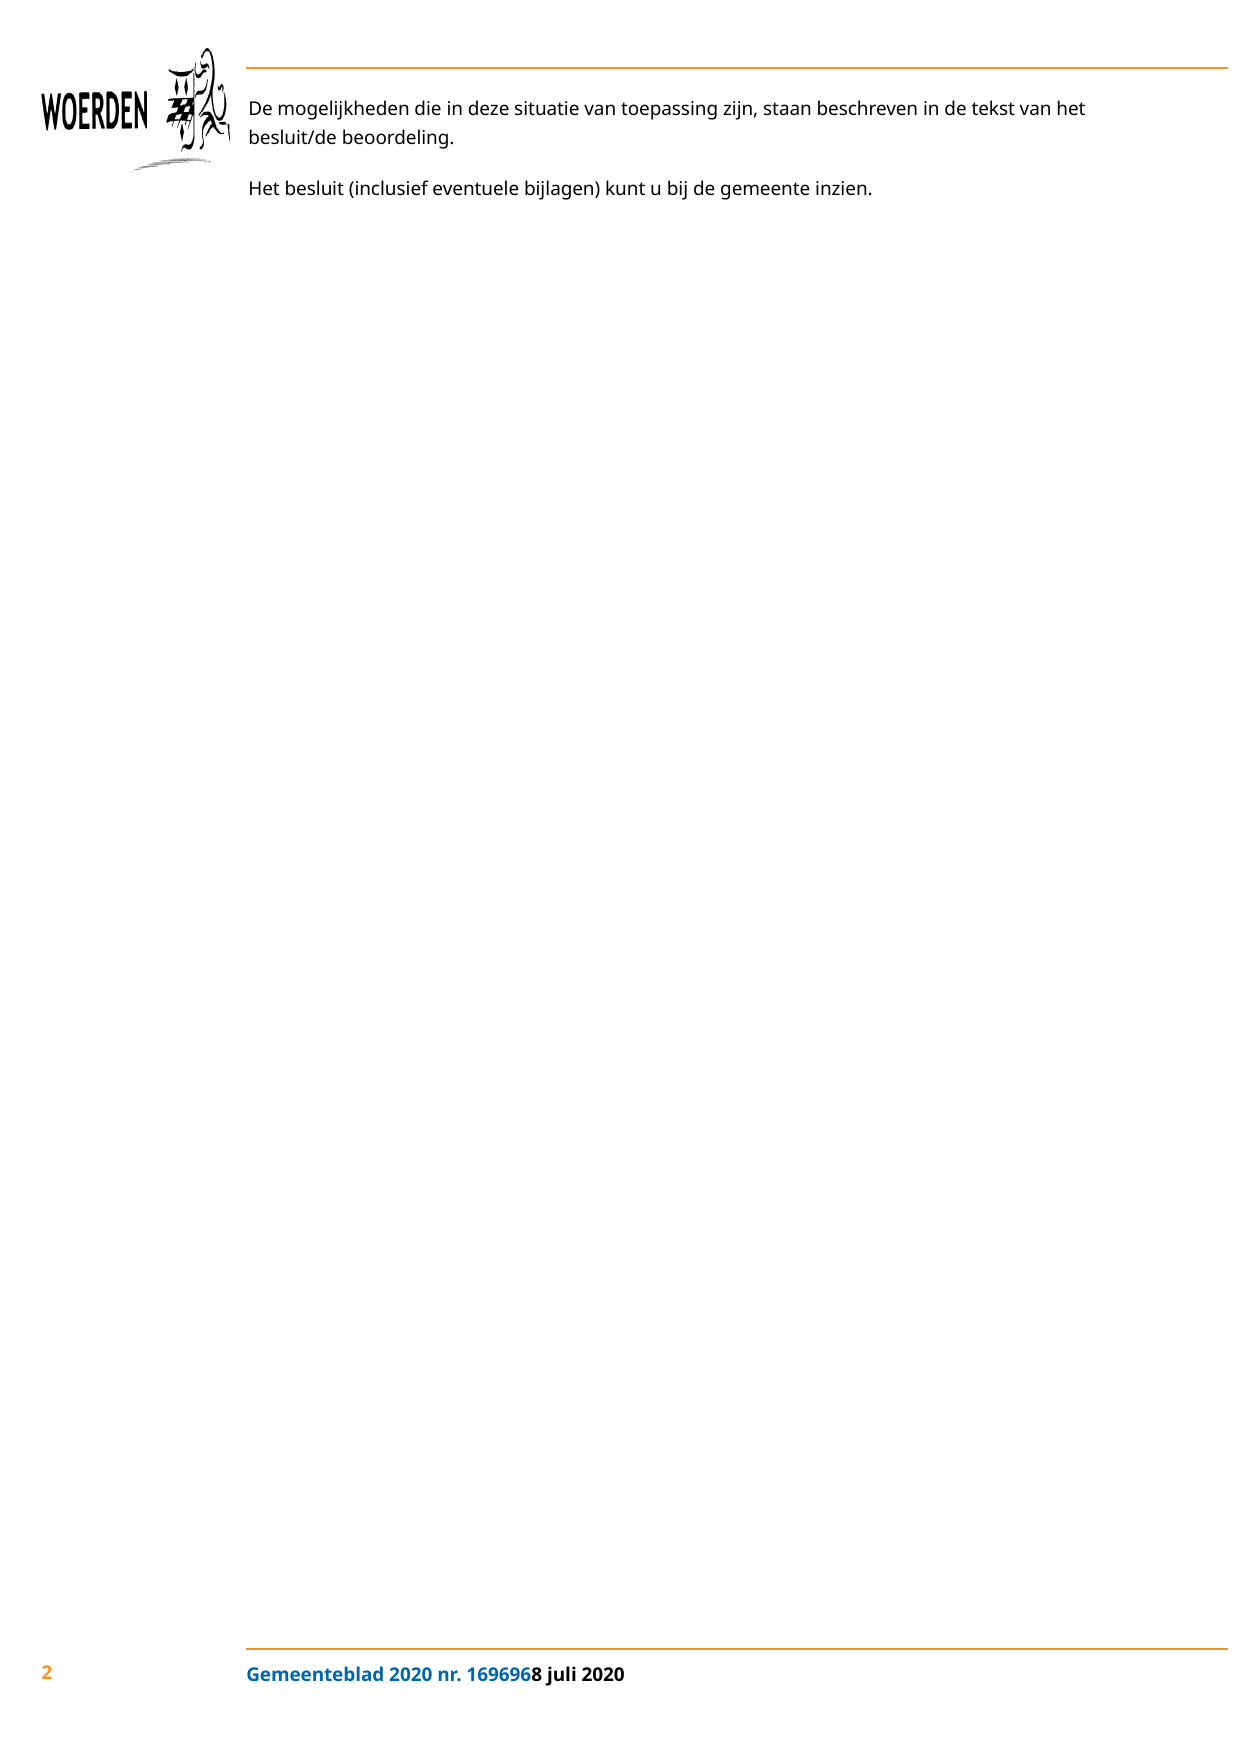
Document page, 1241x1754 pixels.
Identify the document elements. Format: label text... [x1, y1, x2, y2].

text Het besluit (inclusief eventuele bijlagen) kunt u bij de gemeente inzien. [248, 175, 1152, 201]
picture [41, 47, 231, 172]
text De mogelijkheden die in deze situatie van toepassing zijn, staan beschreven in de tekst van het besluit/de beoordeling. [248, 95, 1152, 150]
